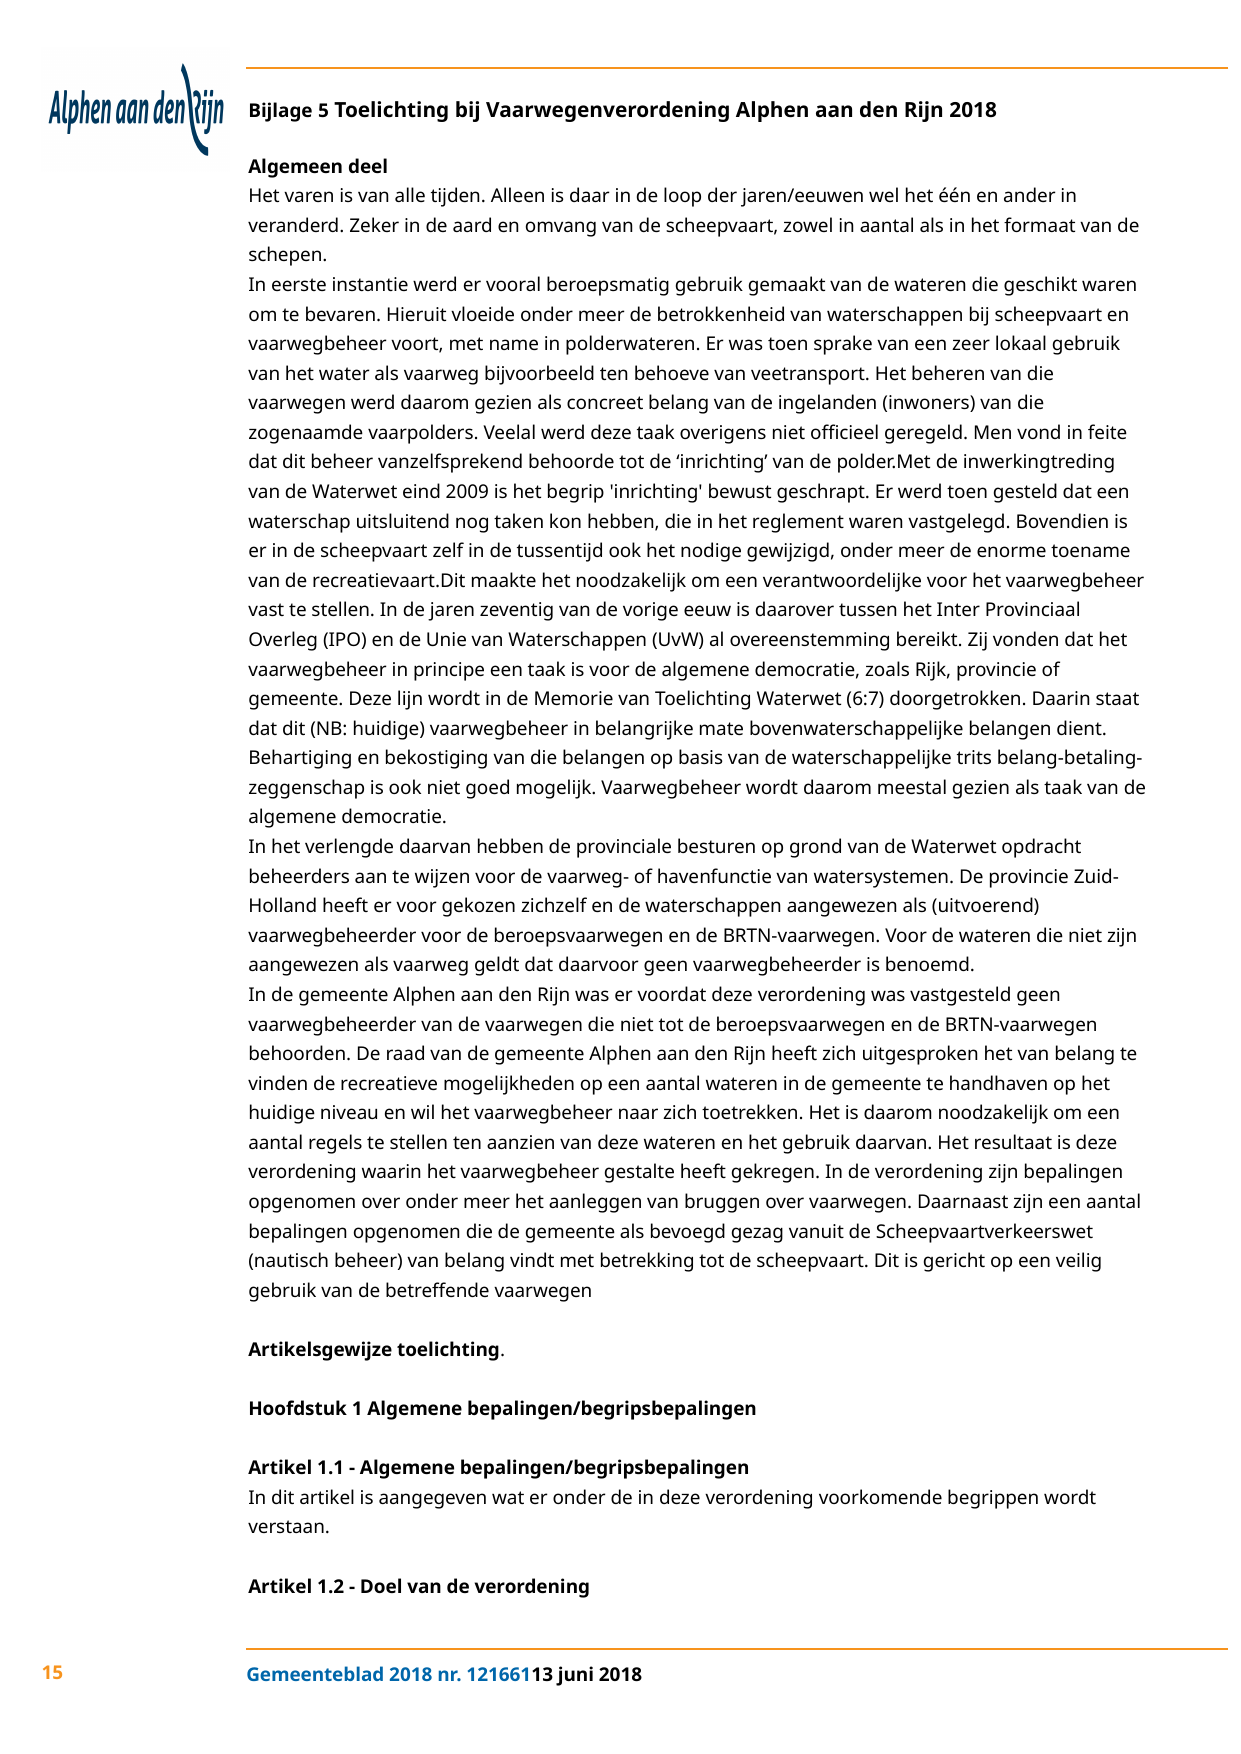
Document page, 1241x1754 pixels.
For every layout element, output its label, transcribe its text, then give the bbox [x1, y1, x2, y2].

text Algemeen deel [248, 153, 1152, 179]
text Bijlage 5 Toelichting bij Vaarwegenverordening Alphen aan den Rijn 2018 [248, 95, 1152, 123]
text In eerste instantie werd er vooral beroepsmatig gebruik gemaakt van de wateren die geschikt waren om te bevaren. Hieruit vloeide onder meer de betrokkenheid van waterschappen bij scheepvaart en vaarwegbeheer voort, met name in polderwateren. Er was toen sprake van een zeer lokaal gebruik van het water als vaarweg bijvoorbeeld ten behoeve van veetransport. Het beheren van die vaarwegen werd daarom gezien als concreet belang van de ingelanden (inwoners) van die zogenaamde vaarpolders. Veelal werd deze taak overigens niet officieel geregeld. Men vond in feite dat dit beheer vanzelfsprekend behoorde tot de ‘inrichting’ van de polder. Met de inwerkingtreding van de Waterwet eind 2009 is het begrip 'inrichting' bewust geschrapt. Er werd toen gesteld dat een waterschap uitsluitend nog taken kon hebben, die in het reglement waren vastgelegd. Bovendien is er in de scheepvaart zelf in de tussentijd ook het nodige gewijzigd, onder meer de enorme toename van de recreatievaart. Dit maakte het noodzakelijk om een verantwoordelijke voor het vaarwegbeheer vast te stellen. In de jaren zeventig van de vorige eeuw is daarover tussen het Inter Provinciaal Overleg (IPO) en de Unie van Waterschappen (UvW) al overeenstemming bereikt. Zij vonden dat het vaarwegbeheer in principe een taak is voor de algemene democratie, zoals Rijk, provincie of gemeente. Deze lijn wordt in de Memorie van Toelichting Waterwet (6:7) doorgetrokken. Daarin staat dat dit (NB: huidige) vaarwegbeheer in belangrijke mate bovenwaterschappelijke belangen dient. Behartiging en bekostiging van die belangen op basis van de waterschappelijke trits belang-betaling-zeggenschap is ook niet goed mogelijk. Vaarwegbeheer wordt daarom meestal gezien als taak van de algemene democratie. [248, 271, 1152, 829]
picture [41, 47, 231, 172]
text Artikel 1.2 - Doel van de verordening [248, 1573, 1152, 1599]
text Artikelsgewijze toelichting. [248, 1336, 1152, 1362]
text Het varen is van alle tijden. Alleen is daar in de loop der jaren/eeuwen wel het één en ander in veranderd. Zeker in de aard en omvang van de scheepvaart, zowel in aantal als in het formaat van de schepen. [248, 182, 1152, 267]
text In dit artikel is aangegeven wat er onder de in deze verordening voorkomende begrippen wordt verstaan. [248, 1484, 1152, 1539]
text Artikel 1.1 - Algemene bepalingen/begripsbepalingen [248, 1454, 1152, 1480]
text Hoofdstuk 1 Algemene bepalingen/begripsbepalingen [248, 1395, 1152, 1421]
text In de gemeente Alphen aan den Rijn was er voordat deze verordening was vastgesteld geen vaarwegbeheerder van de vaarwegen die niet tot de beroepsvaarwegen en de BRTN-vaarwegen behoorden. De raad van de gemeente Alphen aan den Rijn heeft zich uitgesproken het van belang te vinden de recreatieve mogelijkheden op een aantal wateren in de gemeente te handhaven op het huidige niveau en wil het vaarwegbeheer naar zich toetrekken. Het is daarom noodzakelijk om een aantal regels te stellen ten aanzien van deze wateren en het gebruik daarvan. Het resultaat is deze verordening waarin het vaarwegbeheer gestalte heeft gekregen. In de verordening zijn bepalingen opgenomen over onder meer het aanleggen van bruggen over vaarwegen. Daarnaast zijn een aantal bepalingen opgenomen die de gemeente als bevoegd gezag vanuit de Scheepvaartverkeerswet (nautisch beheer) van belang vindt met betrekking tot de scheepvaart. Dit is gericht op een veilig gebruik van de betreffende vaarwegen [248, 981, 1152, 1303]
text In het verlengde daarvan hebben de provinciale besturen op grond van de Waterwet opdracht beheerders aan te wijzen voor de vaarweg- of havenfunctie van watersystemen. De provincie Zuid-Holland heeft er voor gekozen zichzelf en de waterschappen aangewezen als (uitvoerend) vaarwegbeheerder voor de beroepsvaarwegen en de BRTN-vaarwegen. Voor de wateren die niet zijn aangewezen als vaarweg geldt dat daarvoor geen vaarwegbeheerder is benoemd. [248, 833, 1152, 977]
